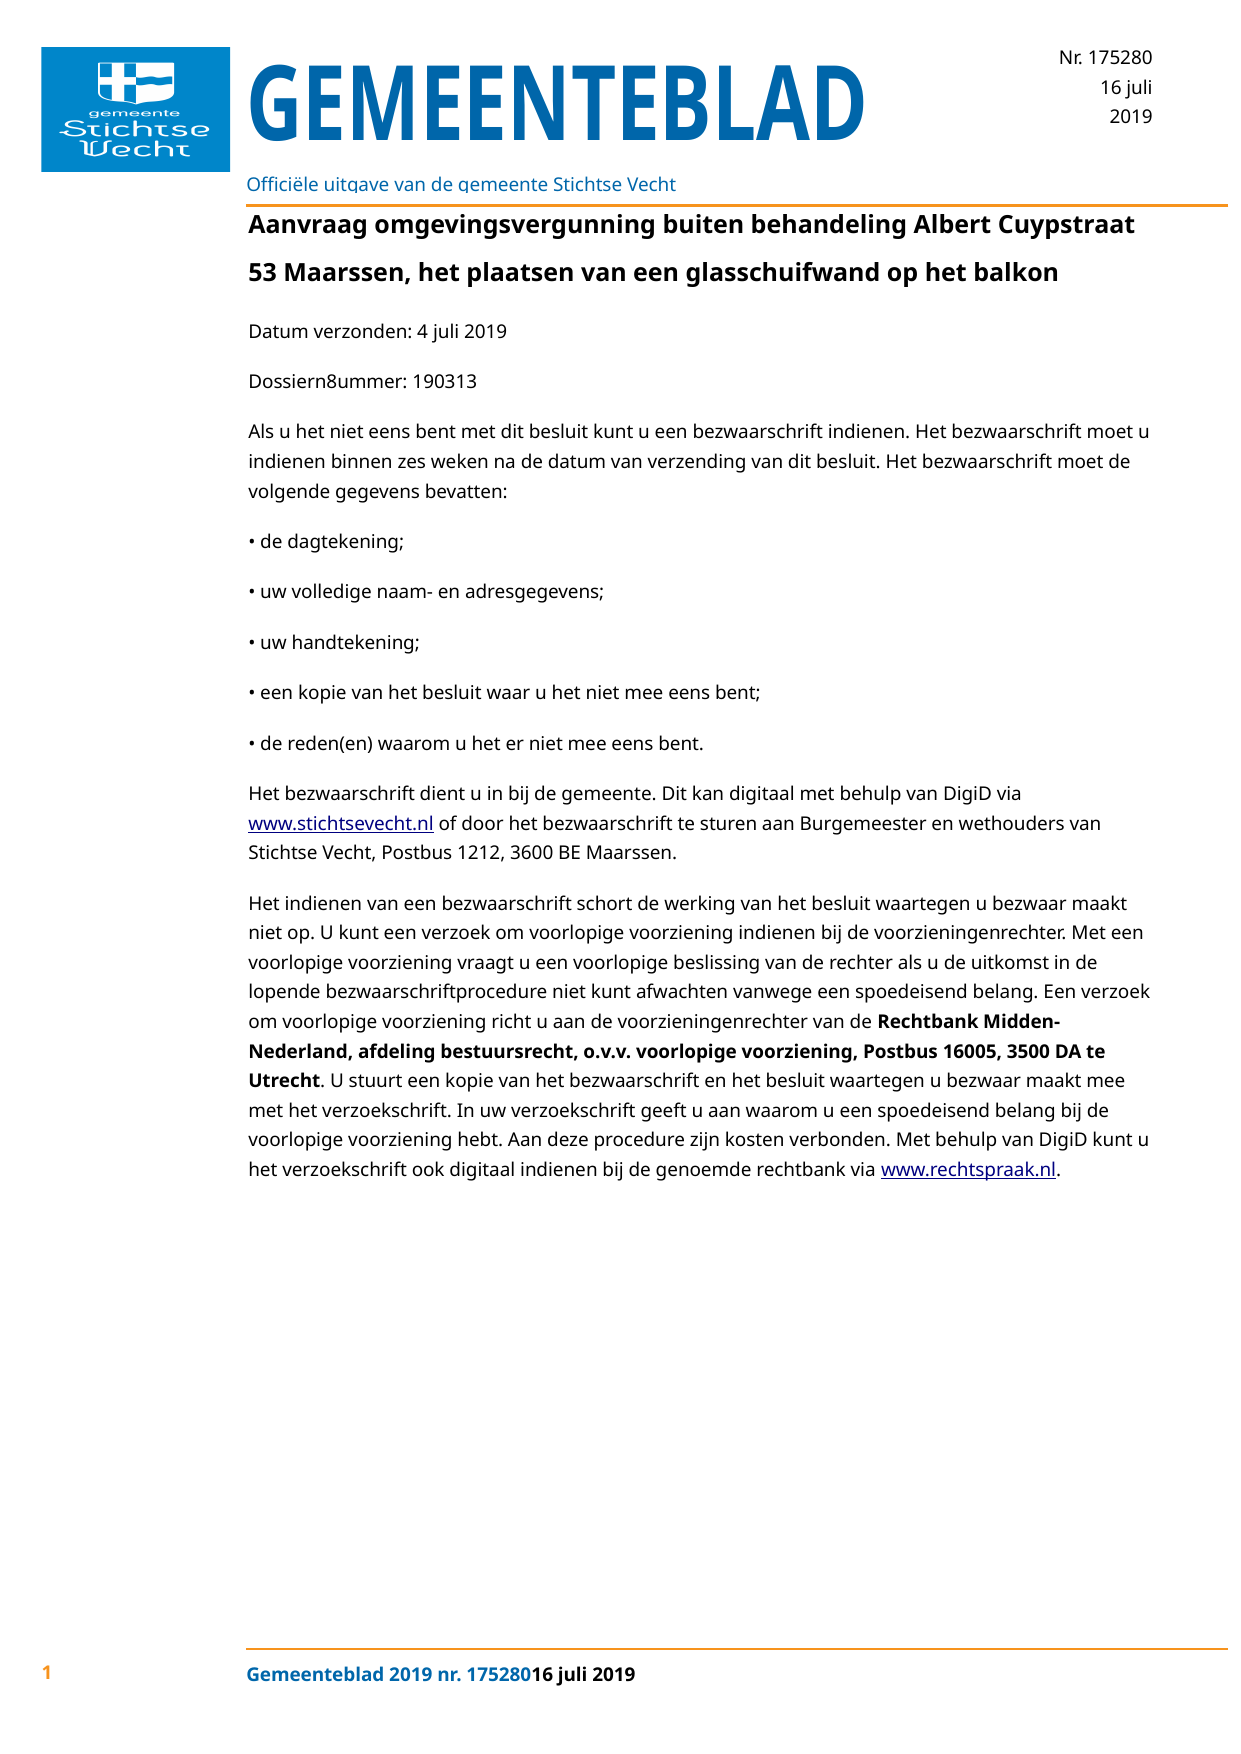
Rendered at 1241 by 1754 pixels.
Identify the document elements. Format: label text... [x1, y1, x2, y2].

text • de dagtekening; [248, 528, 1152, 554]
text Aanvraag omgevingsvergunning buiten behandeling Albert Cuypstraat 53 Maarssen, het plaatsen van een glasschuifwand op het balkon [248, 207, 1152, 288]
picture [99, 63, 135, 101]
text Dossiern8ummer: 190313 [248, 368, 1152, 394]
picture [137, 63, 174, 103]
text • de reden(en) waarom u het er niet mee eens bent. [248, 730, 1152, 756]
text Datum verzonden: 4 juli 2019 [248, 318, 1152, 344]
text • een kopie van het besluit waar u het niet mee eens bent; [248, 679, 1152, 705]
text • uw volledige naam- en adresgegevens; [248, 579, 1152, 604]
text Als u het niet eens bent met dit besluit kunt u een bezwaarschrift indienen. Het bezwaarschrift moet u indienen binnen zes weken na de datum van verzending van dit besluit. Het bezwaarschrift moet de volgende gegevens bevatten: [248, 419, 1152, 504]
text Het bezwaarschrift dient u in bij de gemeente. Dit kan digitaal met behulp van DigiD via www.stichtsevecht.nl of door het bezwaarschrift te sturen aan Burgemeester en wethouders van Stichtse Vecht, Postbus 1212, 3600 BE Maarssen. [248, 780, 1152, 865]
text • uw handtekening; [248, 629, 1152, 655]
text Het indienen van een bezwaarschrift schort de werking van het besluit waartegen u bezwaar maakt niet op. U kunt een verzoek om voorlopige voorziening indienen bij de voorzieningenrechter. Met een voorlopige voorziening vraagt u een voorlopige beslissing van de rechter als u de uitkomst in de lopende bezwaarschriftprocedure niet kunt afwachten vanwege een spoedeisend belang. Een verzoek om voorlopige voorziening richt u aan de voorzieningenrechter van de Rechtbank Midden-Nederland, afdeling bestuursrecht, o.v.v. voorlopige voorziening, Postbus 16005, 3500 DA te Utrecht. U stuurt een kopie van het bezwaarschrift en het besluit waartegen u bezwaar maakt mee met het verzoekschrift. In uw verzoekschrift geeft u aan waarom u een spoedeisend belang bij de voorlopige voorziening hebt. Aan deze procedure zijn kosten verbonden. Met behulp van DigiD kunt u het verzoekschrift ook digitaal indienen bij de genoemde rechtbank via www.rechtspraak.nl. [248, 890, 1152, 1182]
